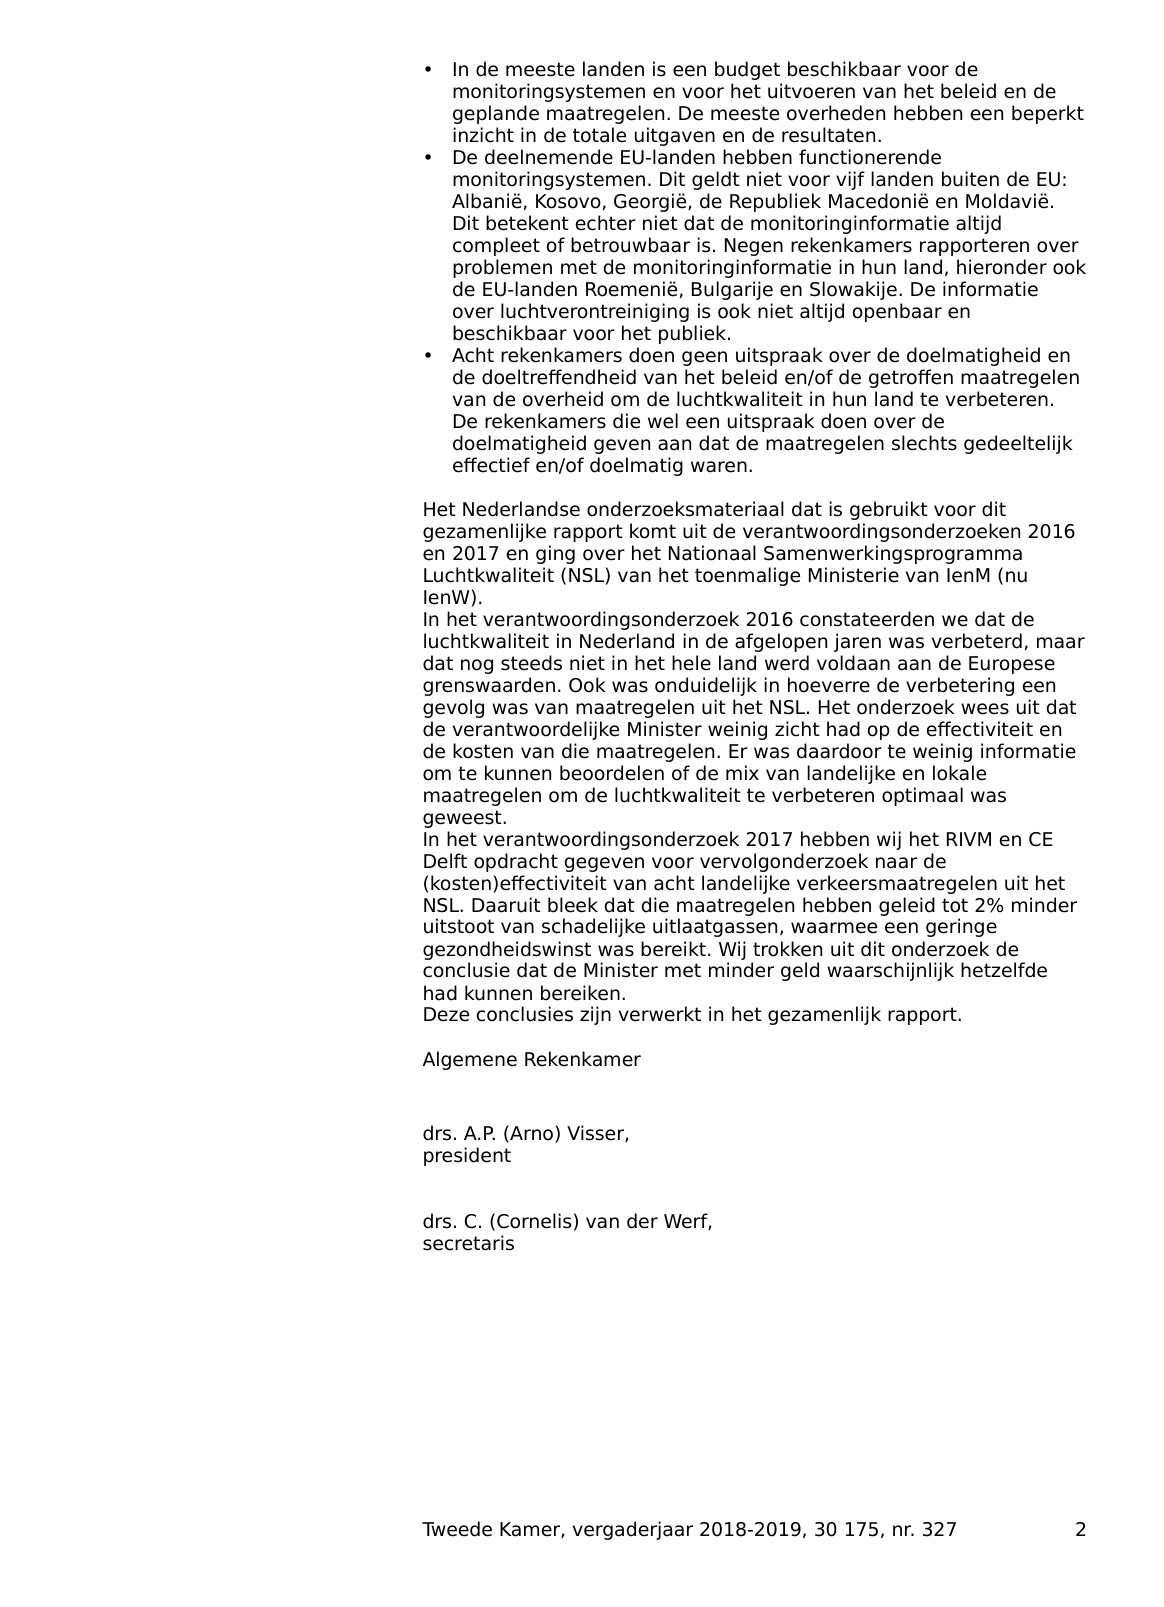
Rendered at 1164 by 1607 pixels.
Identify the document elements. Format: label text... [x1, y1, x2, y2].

text In het verantwoordingsonderzoek 2017 hebben wij het RIVM en CE Delft opdracht gegeven voor vervolgonderzoek naar de (kosten)effectiviteit van acht landelijke verkeersmaatregelen uit het NSL. Daaruit bleek dat die maatregelen hebben geleid tot 2% minder uitstoot van schadelijke uitlaatgassen, waarmee een geringe gezondheidswinst was bereikt. Wij trokken uit dit onderzoek de conclusie dat de Minister met minder geld waarschijnlijk hetzelfde had kunnen bereiken. [422, 828, 1087, 1004]
text drs. A.P. (Arno) Visser, president [422, 1101, 1087, 1166]
text Algemene Rekenkamer [422, 1048, 1087, 1071]
text • De deelnemende EU-landen hebben functionerende monitoringsystemen. Dit geldt niet voor vijf landen buiten de EU: Albanië, Kosovo, Georgië, de Republiek Macedonië en Moldavië. Dit betekent echter niet dat de monitoringinformatie altijd compleet of betrouwbaar is. Negen rekenkamers rapporteren over problemen met de monitoringinformatie in hun land, hieronder ook de EU-landen Roemenië, Bulgarije en Slowakije. De informatie over luchtverontreiniging is ook niet altijd openbaar en beschikbaar voor het publiek. [422, 147, 1087, 345]
text In het verantwoordingsonderzoek 2016 constateerden we dat de luchtkwaliteit in Nederland in de afgelopen jaren was verbeterd, maar dat nog steeds niet in het hele land werd voldaan aan de Europese grenswaarden. Ook was onduidelijk in hoeverre de verbetering een gevolg was van maatregelen uit het NSL. Het onderzoek wees uit dat de verantwoordelijke Minister weinig zicht had op de effectiviteit en de kosten van die maatregelen. Er was daardoor te weinig informatie om te kunnen beoordelen of de mix van landelijke en lokale maatregelen om de luchtkwaliteit te verbeteren optimaal was geweest. [422, 609, 1087, 828]
text Deze conclusies zijn verwerkt in het gezamenlijk rapport. [422, 1004, 1087, 1026]
text Het Nederlandse onderzoeksmateriaal dat is gebruikt voor dit gezamenlijke rapport komt uit de verantwoordingsonderzoeken 2016 en 2017 en ging over het Nationaal Samenwerkingsprogramma Luchtkwaliteit (NSL) van het toenmalige Ministerie van IenM (nu IenW). [422, 499, 1087, 609]
text • In de meeste landen is een budget beschikbaar voor de monitoringsystemen en voor het uitvoeren van het beleid en de geplande maatregelen. De meeste overheden hebben een beperkt inzicht in de totale uitgaven en de resultaten. [422, 59, 1087, 147]
text • Acht rekenkamers doen geen uitspraak over de doelmatigheid en de doeltreffendheid van het beleid en/of de getroffen maatregelen van de overheid om de luchtkwaliteit in hun land te verbeteren. De rekenkamers die wel een uitspraak doen over de doelmatigheid geven aan dat de maatregelen slechts gedeeltelijk effectief en/of doelmatig waren. [422, 345, 1087, 477]
text drs. C. (Cornelis) van der Werf, secretaris [422, 1189, 1087, 1254]
